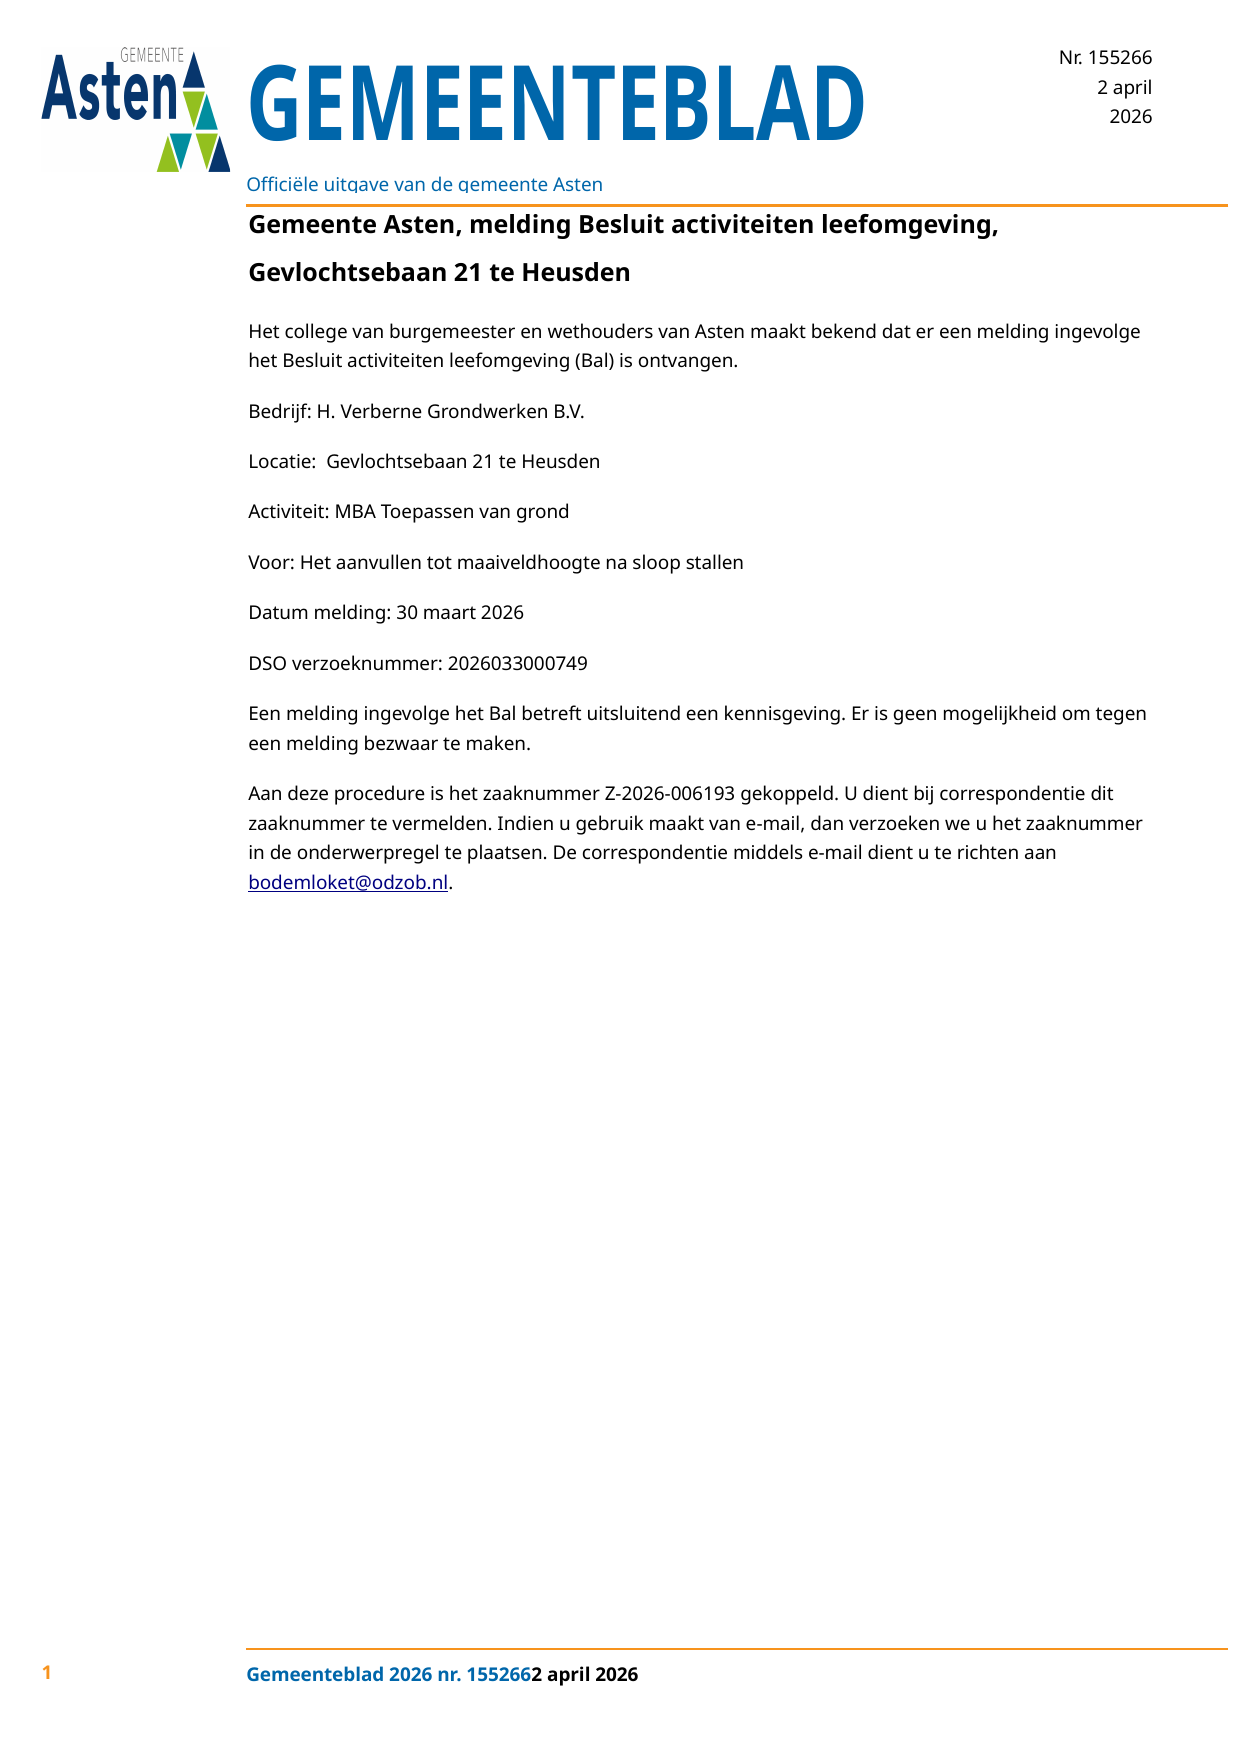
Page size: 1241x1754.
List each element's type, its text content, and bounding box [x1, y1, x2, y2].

text Het college van burgemeester en wethouders van Asten​ maakt bekend dat er een melding ingevolge het Besluit activiteiten leefomgeving (Bal) is ontvangen. [248, 318, 1152, 373]
text Locatie: ​ Gevlochtsebaan 21​​ te ​Heusden [248, 448, 1152, 474]
text Activiteit: MBA Toepassen van grond [248, 499, 1152, 524]
text Bedrijf: H. Verberne Grondwerken B.V. [248, 398, 1152, 424]
text Datum melding: 30 maart 2026 [248, 599, 1152, 625]
text Gemeente Asten​, melding Besluit activiteiten leefomgeving, ​Gevlochtsebaan 21 ​te ​Heusden [248, 207, 1152, 288]
text Een melding ingevolge het Bal betreft uitsluitend een kennisgeving. Er is geen mogelijkheid om tegen een melding bezwaar te maken. [248, 700, 1152, 756]
text Voor: Het aanvullen tot maaiveldhoogte na sloop stallen [248, 549, 1152, 575]
picture [41, 47, 231, 172]
text Aan deze procedure is het zaaknummer Z-2026-006193 gekoppeld. U dient bij correspondentie dit zaaknummer te vermelden. Indien u gebruik maakt van e-mail, dan verzoeken we u het zaaknummer in de onderwerpregel te plaatsen. De correspondentie middels e-mail dient u te richten aan bodemloket@odzob.nl. [248, 780, 1152, 895]
text DSO verzoeknummer: 2026033000749 [248, 650, 1152, 676]
